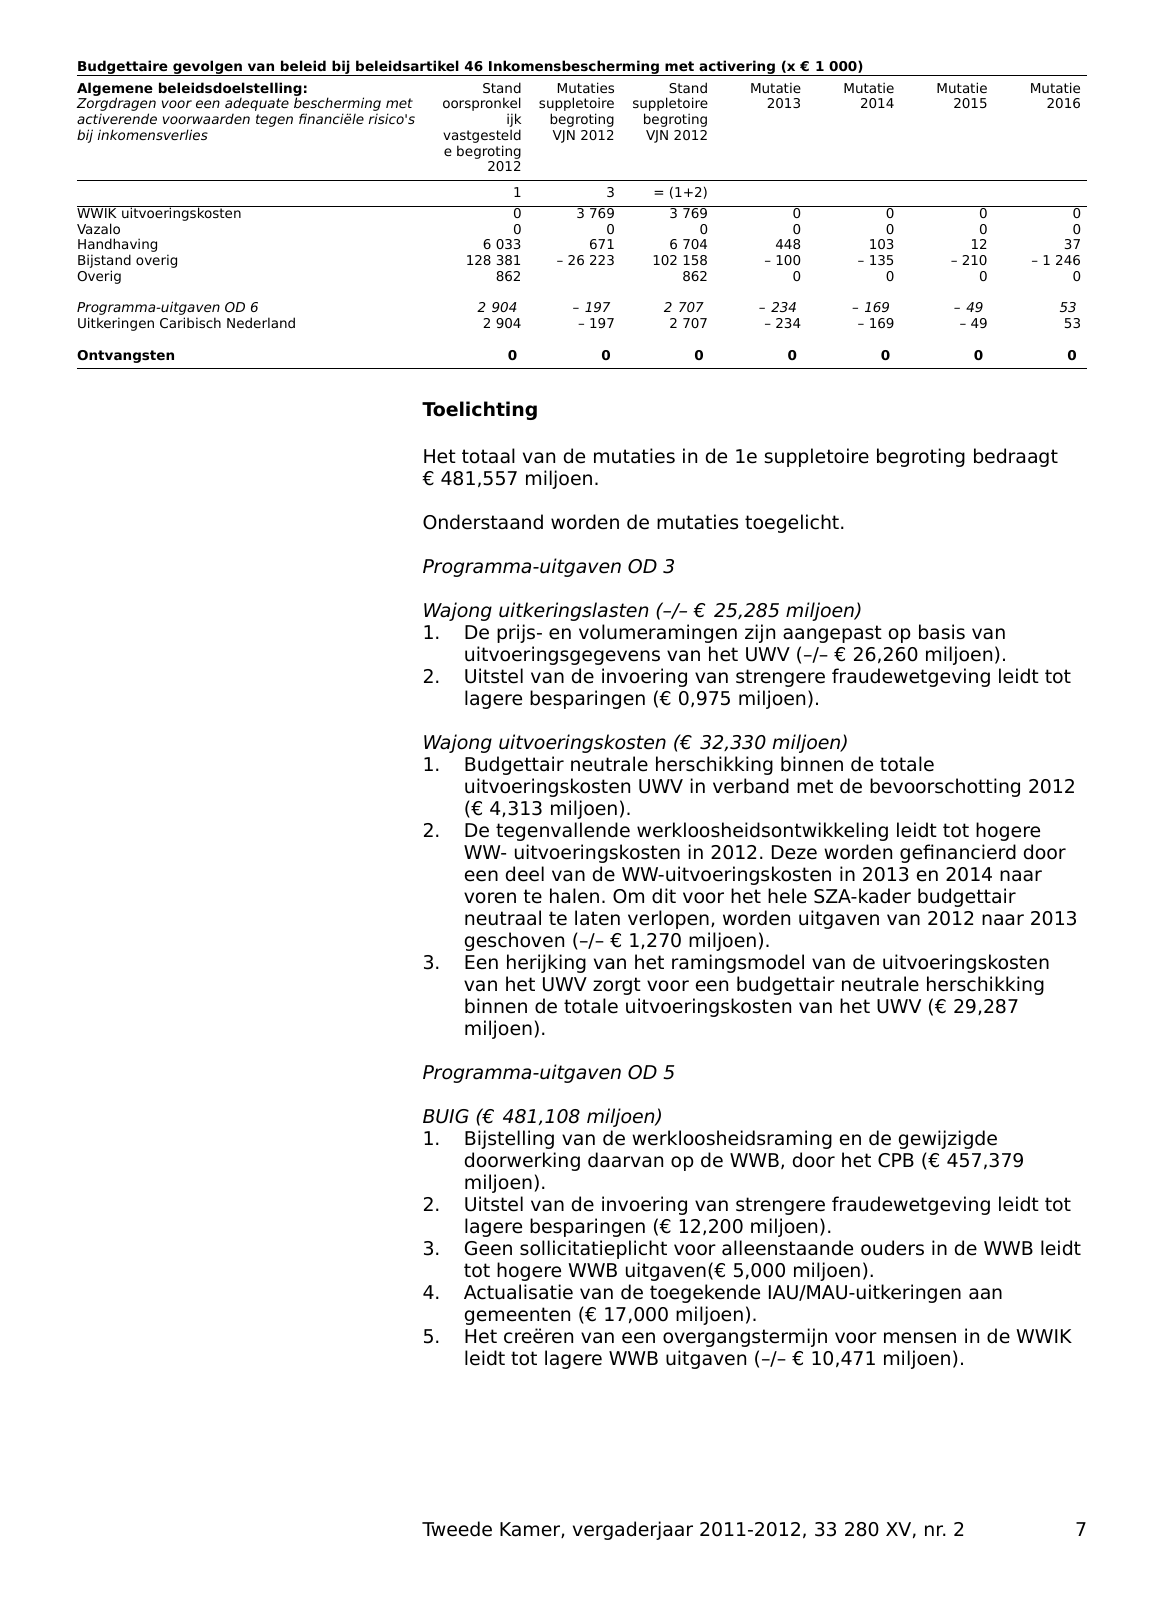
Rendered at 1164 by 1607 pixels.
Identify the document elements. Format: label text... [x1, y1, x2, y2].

table_cell Mutaties suppletoire begroting VJN 2012 [527, 76, 621, 179]
table_cell 0 [621, 347, 714, 368]
table_cell – 49 [900, 316, 993, 332]
table_cell Mutatie 2015 [900, 76, 993, 179]
text 1. De prijs- en volumeramingen zijn aangepast op basis van uitvoeringsgegevens van het UWV (–/– € 26,260 miljoen). [422, 622, 1087, 666]
table_cell Mutatie 2016 [993, 76, 1087, 179]
text 2. De tegenvallende werkloosheidsontwikkeling leidt tot hogere WW- uitvoeringskosten in 2012. Deze worden gefinancierd door een deel van de WW-uitvoeringskosten in 2013 en 2014 naar voren te halen. Om dit voor het hele SZA-kader budgettair neutraal te laten verlopen, worden uitgaven van 2012 naar 2013 geschoven (–/– € 1,270 miljoen). [422, 820, 1087, 952]
table_cell 0 [900, 347, 993, 368]
table_cell 3 769 [527, 207, 621, 221]
table_cell 6 033 [434, 237, 527, 253]
table_cell [900, 332, 993, 347]
table_cell – 197 [527, 300, 621, 316]
table_cell 3 [527, 181, 621, 206]
table_cell [621, 284, 714, 300]
table_cell 53 [993, 300, 1087, 316]
table_cell 0 [993, 347, 1087, 368]
table_cell [714, 332, 807, 347]
subtitle Wajong uitkeringslasten (–/– € 25,285 miljoen) [422, 600, 1087, 622]
text 1. Bijstelling van de werkloosheidsraming en de gewijzigde doorwerking daarvan op de WWB, door het CPB (€ 457,379 miljoen). [422, 1128, 1087, 1194]
table_cell 671 [527, 237, 621, 253]
table_cell – 26 223 [527, 253, 621, 269]
table_cell [714, 284, 807, 300]
table_cell – 234 [714, 316, 807, 332]
table_cell Stand oorspronkelijk vastgestelde begroting 2012 [434, 76, 527, 179]
table_cell 128 381 [434, 253, 527, 269]
table_cell 0 [714, 347, 807, 368]
table_cell [434, 332, 527, 347]
text 3. Een herijking van het ramingsmodel van de uitvoeringskosten van het UWV zorgt voor een budgettair neutrale herschikking binnen de totale uitvoeringskosten van het UWV (€ 29,287 miljoen). [422, 952, 1087, 1040]
text 3. Geen sollicitatieplicht voor alleenstaande ouders in de WWB leidt tot hogere WWB uitgaven(€ 5,000 miljoen). [422, 1238, 1087, 1282]
table_cell – 210 [900, 253, 993, 269]
table_cell 6 704 [621, 237, 714, 253]
table_cell Stand suppletoire begroting VJN 2012 [621, 76, 714, 179]
table_cell Bijstand overig [77, 253, 434, 269]
table_cell 0 [900, 207, 993, 221]
text Het totaal van de mutaties in de 1e suppletoire begroting bedraagt € 481,557 miljoen. [422, 446, 1087, 490]
table_cell 102 158 [621, 253, 714, 269]
table_cell [527, 284, 621, 300]
table_cell Ontvangsten [77, 347, 434, 368]
table_cell Mutatie 2013 [714, 76, 807, 179]
table_cell 0 [993, 269, 1087, 284]
table_cell WWIK uitvoeringskosten [77, 207, 434, 221]
table_cell [621, 332, 714, 347]
table_cell Mutatie 2014 [807, 76, 900, 179]
table_cell [900, 181, 993, 206]
table_cell 0 [807, 207, 900, 221]
table_cell [77, 284, 434, 300]
table_cell – 135 [807, 253, 900, 269]
table_cell 0 [900, 269, 993, 284]
table_cell 0 [807, 269, 900, 284]
table_cell [807, 284, 900, 300]
table_cell 0 [993, 221, 1087, 237]
table_cell – 169 [807, 300, 900, 316]
subtitle Toelichting [422, 399, 1087, 421]
table_cell 0 [527, 221, 621, 237]
table_cell 0 [434, 221, 527, 237]
table_cell 53 [993, 316, 1087, 332]
text Onderstaand worden de mutaties toegelicht. [422, 512, 1087, 534]
table_cell 0 [807, 347, 900, 368]
table_cell 2 904 [434, 316, 527, 332]
table_cell 0 [714, 221, 807, 237]
text 4. Actualisatie van de toegekende IAU/MAU-uitkeringen aan gemeenten (€ 17,000 miljoen). [422, 1282, 1087, 1326]
table_cell 0 [993, 207, 1087, 221]
table_cell 103 [807, 237, 900, 253]
table_cell [807, 332, 900, 347]
text 2. Uitstel van de invoering van strengere fraudewetgeving leidt tot lagere besparingen (€ 0,975 miljoen). [422, 666, 1087, 710]
table_cell – 197 [527, 316, 621, 332]
table_cell 0 [434, 347, 527, 368]
table_cell [993, 181, 1087, 206]
table_cell Overig [77, 269, 434, 284]
table_cell Programma-uitgaven OD 6 [77, 300, 434, 316]
text 2. Uitstel van de invoering van strengere fraudewetgeving leidt tot lagere besparingen (€ 12,200 miljoen). [422, 1194, 1087, 1238]
table_cell Algemene beleidsdoelstelling: Zorgdragen voor een adequate bescherming met activerende voorwaarden tegen financiële risico's bij inkomensverlies [77, 76, 434, 179]
subtitle Programma-uitgaven OD 5 [422, 1062, 1087, 1084]
table_cell Vazalo [77, 221, 434, 237]
table_cell [434, 284, 527, 300]
table_cell 2 707 [621, 300, 714, 316]
table_cell 2 707 [621, 316, 714, 332]
table_cell 0 [807, 221, 900, 237]
table_cell 12 [900, 237, 993, 253]
subtitle Programma-uitgaven OD 3 [422, 556, 1087, 578]
table_cell [993, 284, 1087, 300]
table_cell – 234 [714, 300, 807, 316]
table_cell 0 [900, 221, 993, 237]
table_cell [993, 332, 1087, 347]
table_cell 862 [621, 269, 714, 284]
table_cell – 49 [900, 300, 993, 316]
table_cell 0 [527, 347, 621, 368]
table_cell 2 904 [434, 300, 527, 316]
table_cell [900, 284, 993, 300]
table_cell – 1 246 [993, 253, 1087, 269]
table_cell Uitkeringen Caribisch Nederland [77, 316, 434, 332]
table_cell 0 [714, 269, 807, 284]
table_cell = (1+2) [621, 181, 714, 206]
table_cell – 169 [807, 316, 900, 332]
table_cell 448 [714, 237, 807, 253]
text 1. Budgettair neutrale herschikking binnen de totale uitvoeringskosten UWV in verband met de bevoorschotting 2012 (€ 4,313 miljoen). [422, 754, 1087, 820]
table_cell 3 769 [621, 207, 714, 221]
table_cell [807, 181, 900, 206]
table_cell 0 [434, 207, 527, 221]
table_cell [77, 181, 434, 206]
table_cell 1 [434, 181, 527, 206]
subtitle Wajong uitvoeringskosten (€ 32,330 miljoen) [422, 732, 1087, 754]
table_cell 0 [714, 207, 807, 221]
table_cell [527, 269, 621, 284]
text 5. Het creëren van een overgangstermijn voor mensen in de WWIK leidt tot lagere WWB uitgaven (–/– € 10,471 miljoen). [422, 1326, 1087, 1370]
table_cell [77, 332, 434, 347]
table_cell Handhaving [77, 237, 434, 253]
table_cell 862 [434, 269, 527, 284]
table_cell – 100 [714, 253, 807, 269]
table_cell 37 [993, 237, 1087, 253]
table_header Budgettaire gevolgen van beleid bij beleidsartikel 46 Inkomensbescherming met activering (x € 1 000) [77, 59, 1087, 75]
table_cell [714, 181, 807, 206]
table_cell 0 [621, 221, 714, 237]
table_cell [527, 332, 621, 347]
subtitle BUIG (€ 481,108 miljoen) [422, 1106, 1087, 1128]
